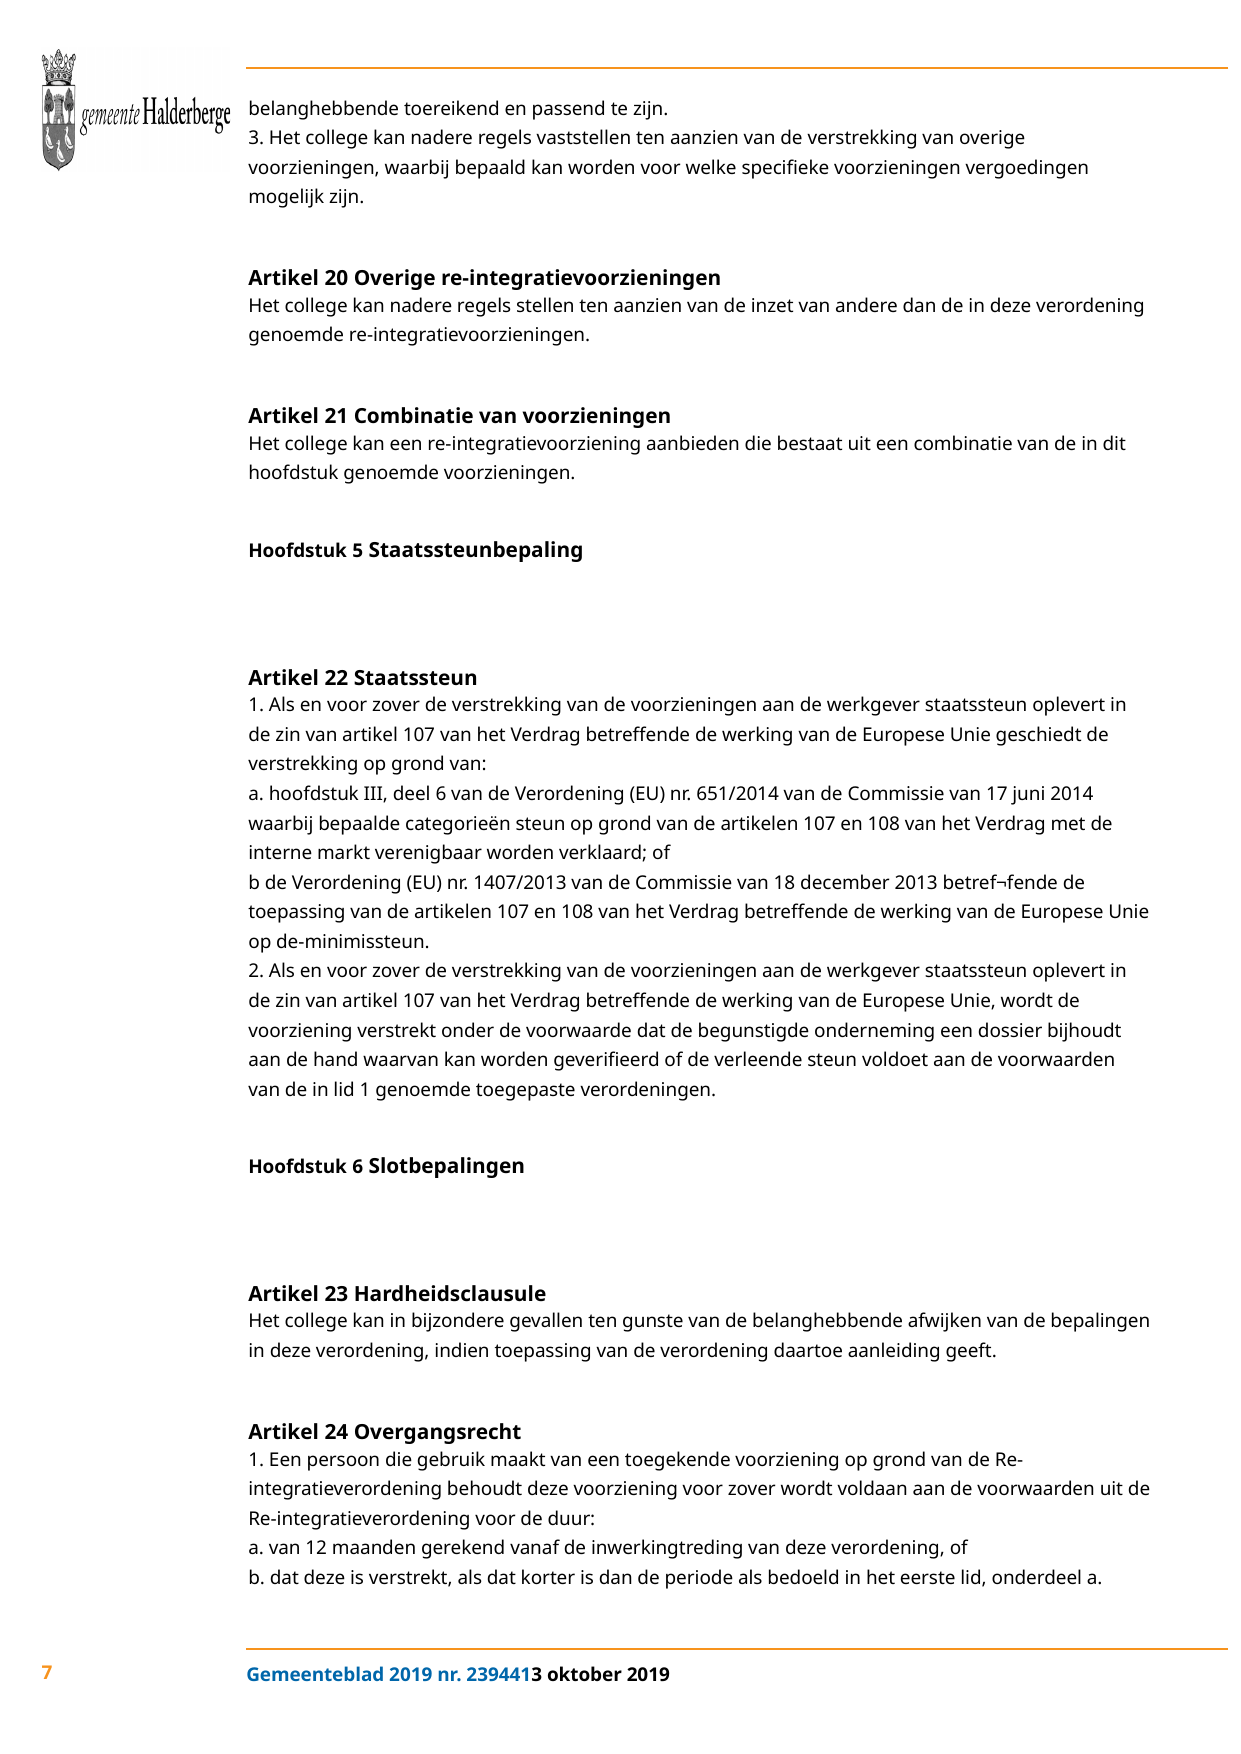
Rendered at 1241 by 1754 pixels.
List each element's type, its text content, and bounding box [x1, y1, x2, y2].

text a. hoofdstuk III, deel 6 van de Verordening (EU) nr. 651/2014 van de Commissie van 17 juni 2014 waarbij bepaalde categorieën steun op grond van de artikelen 107 en 108 van het Verdrag met de interne markt verenigbaar worden verklaard; of [248, 780, 1152, 865]
text Artikel 20 Overige re-integratievoorzieningen [248, 263, 1152, 292]
text Artikel 21 Combinatie van voorzieningen [248, 402, 1152, 430]
text Het college kan nadere regels stellen ten aanzien van de inzet van andere dan de in deze verordening genoemde re-integratievoorzieningen. [248, 292, 1152, 347]
text Hoofdstuk 6 Slotbepalingen [248, 1151, 1152, 1179]
text belanghebbende toereikend en passend te zijn. [248, 95, 1152, 121]
text Artikel 23 Hardheidsclausule [248, 1279, 1152, 1308]
text 1. Als en voor zover de verstrekking van de voorzieningen aan de werkgever staatssteun oplevert in de zin van artikel 107 van het Verdrag betreffende de werking van de Europese Unie geschiedt de verstrekking op grond van: [248, 691, 1152, 776]
picture [41, 47, 231, 172]
text Artikel 24 Overgangsrecht [248, 1417, 1152, 1446]
text 2. Als en voor zover de verstrekking van de voorzieningen aan de werkgever staatssteun oplevert in de zin van artikel 107 van het Verdrag betreffende de werking van de Europese Unie, wordt de voorziening verstrekt onder de voorwaarde dat de begunstigde onderneming een dossier bijhoudt aan de hand waarvan kan worden geverifieerd of de verleende steun voldoet aan de voorwaarden van de in lid 1 genoemde toegepaste verordeningen. [248, 958, 1152, 1102]
text Het college kan een re-integratievoorziening aanbieden die bestaat uit een combinatie van de in dit hoofdstuk genoemde voorzieningen. [248, 430, 1152, 485]
text Het college kan in bijzondere gevallen ten gunste van de belanghebbende afwijken van de bepalingen in deze verordening, indien toepassing van de verordening daartoe aanleiding geeft. [248, 1308, 1152, 1363]
text Hoofdstuk 5 Staatssteunbepaling [248, 535, 1152, 563]
text 1. Een persoon die gebruik maakt van een toegekende voorziening op grond van de Re-integratieverordening behoudt deze voorziening voor zover wordt voldaan aan de voorwaarden uit de Re-integratieverordening voor de duur: [248, 1446, 1152, 1531]
text b de Verordening (EU) nr. 1407/2013 van de Commissie van 18 december 2013 betref¬fende de toepassing van de artikelen 107 en 108 van het Verdrag betreffende de werking van de Europese Unie op de-minimissteun. [248, 869, 1152, 954]
text 3. Het college kan nadere regels vaststellen ten aanzien van de verstrekking van overige voorzieningen, waarbij bepaald kan worden voor welke specifieke voorzieningen vergoedingen mogelijk zijn. [248, 124, 1152, 209]
text b. dat deze is verstrekt, als dat korter is dan de periode als bedoeld in het eerste lid, onderdeel a. [248, 1564, 1152, 1590]
text Artikel 22 Staatssteun [248, 663, 1152, 691]
text a. van 12 maanden gerekend vanaf de inwerkingtreding van deze verordening, of [248, 1534, 1152, 1560]
